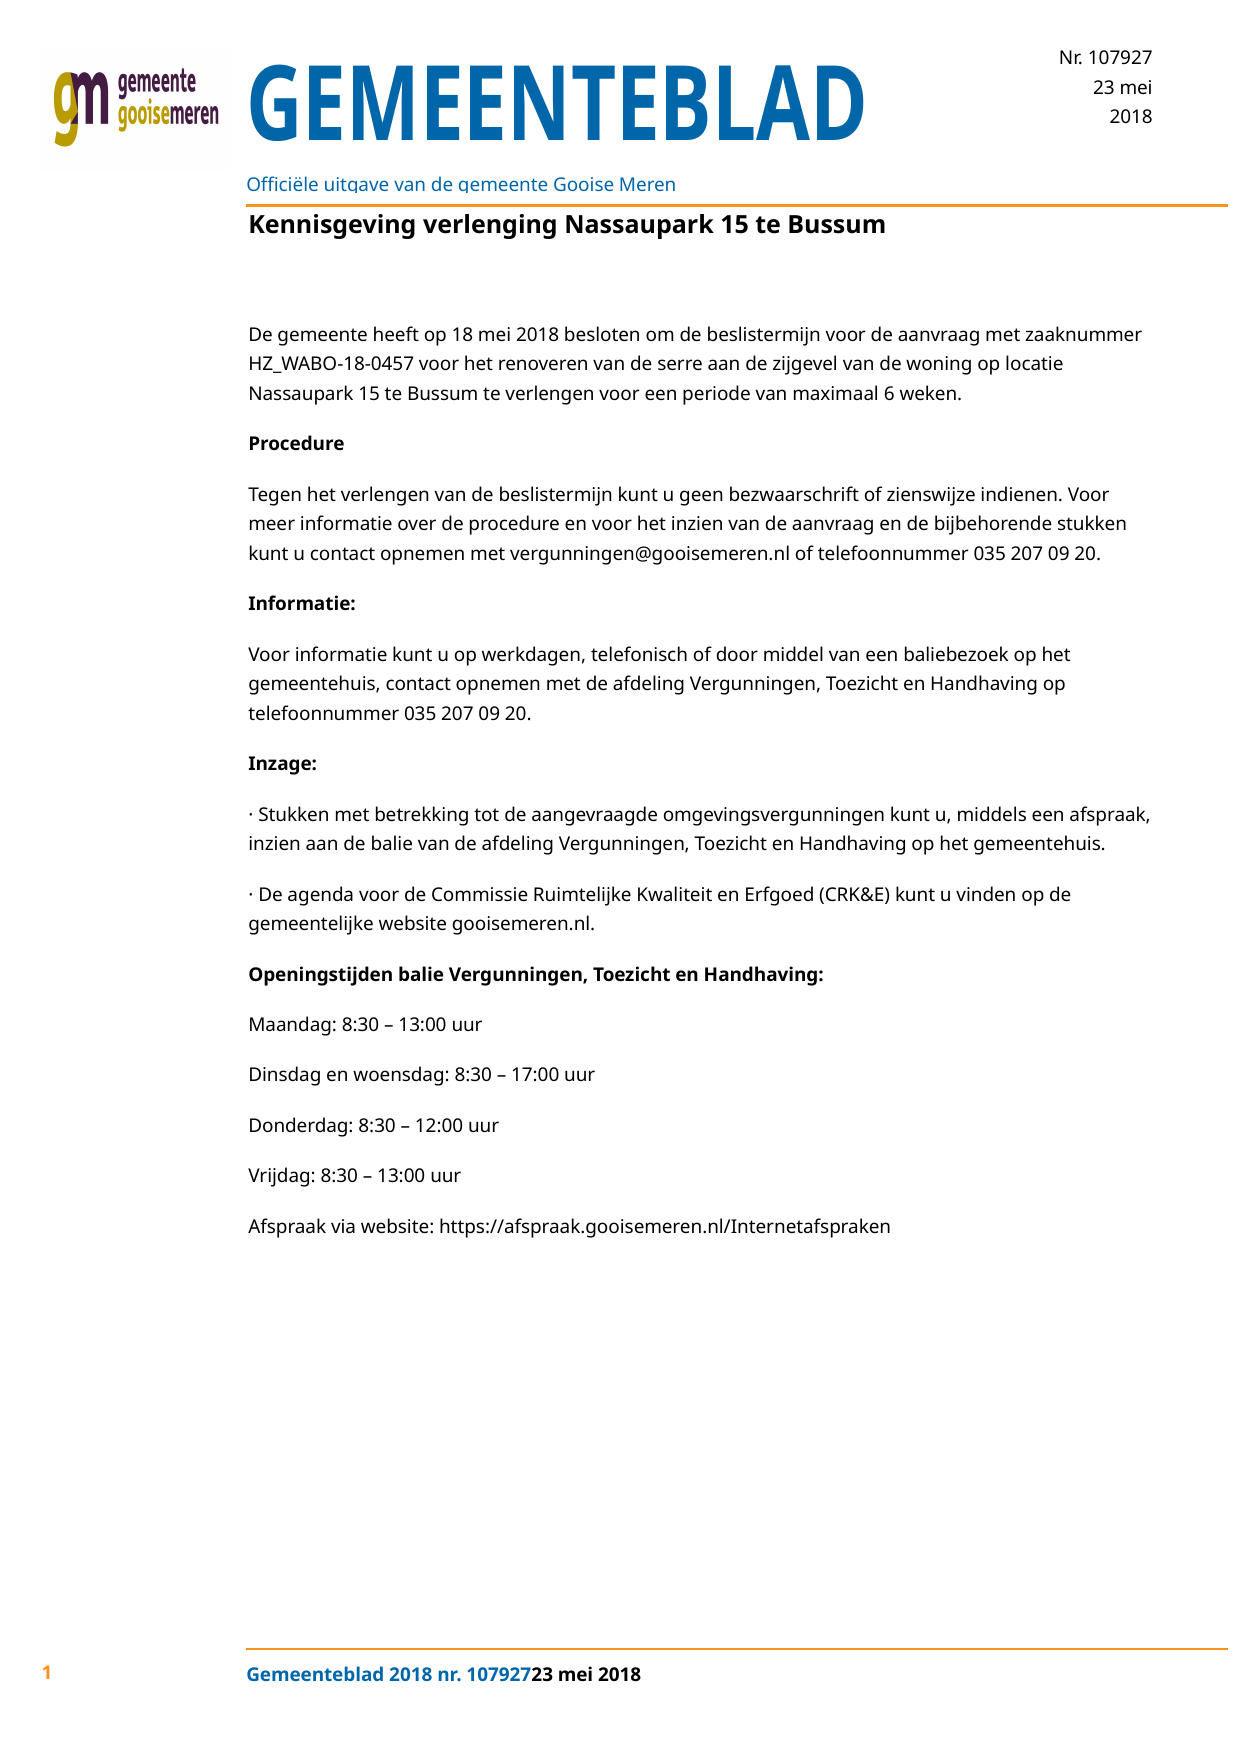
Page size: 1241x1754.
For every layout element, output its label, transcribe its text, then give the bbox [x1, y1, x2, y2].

text · Stukken met betrekking tot de aangevraagde omgevingsvergunningen kunt u, middels een afspraak, inzien aan de balie van de afdeling Vergunningen, Toezicht en Handhaving op het gemeentehuis. [248, 801, 1152, 856]
text Vrijdag: 8:30 – 13:00 uur [248, 1162, 1152, 1188]
text Openingstijden balie Vergunningen, Toezicht en Handhaving: [248, 961, 1152, 986]
text Afspraak via website: https://afspraak.gooisemeren.nl/Internetafspraken [248, 1213, 1152, 1238]
text · De agenda voor de Commissie Ruimtelijke Kwaliteit en Erfgoed (CRK&E) kunt u vinden op de gemeentelijke website gooisemeren.nl. [248, 881, 1152, 936]
text De gemeente heeft op 18 mei 2018 besloten om de beslistermijn voor de aanvraag met zaaknummer HZ_WABO-18-0457 voor het renoveren van de serre aan de zijgevel van de woning op locatie Nassaupark 15 te Bussum te verlengen voor een periode van maximaal 6 weken. [248, 321, 1152, 406]
text Kennisgeving verlenging Nassaupark 15 te Bussum [248, 207, 1152, 241]
text Donderdag: 8:30 – 12:00 uur [248, 1112, 1152, 1138]
picture [41, 47, 231, 172]
text Maandag: 8:30 – 13:00 uur [248, 1011, 1152, 1037]
text Inzage: [248, 750, 1152, 776]
text Informatie: [248, 590, 1152, 616]
text Dinsdag en woensdag: 8:30 – 17:00 uur [248, 1062, 1152, 1087]
text Procedure [248, 430, 1152, 456]
text Tegen het verlengen van de beslistermijn kunt u geen bezwaarschrift of zienswijze indienen. Voor meer informatie over de procedure en voor het inzien van de aanvraag en de bijbehorende stukken kunt u contact opnemen met vergunningen@gooisemeren.nl of telefoonnummer 035 207 09 20. [248, 481, 1152, 566]
text Voor informatie kunt u op werkdagen, telefonisch of door middel van een baliebezoek op het gemeentehuis, contact opnemen met de afdeling Vergunningen, Toezicht en Handhaving op telefoonnummer 035 207 09 20. [248, 641, 1152, 726]
